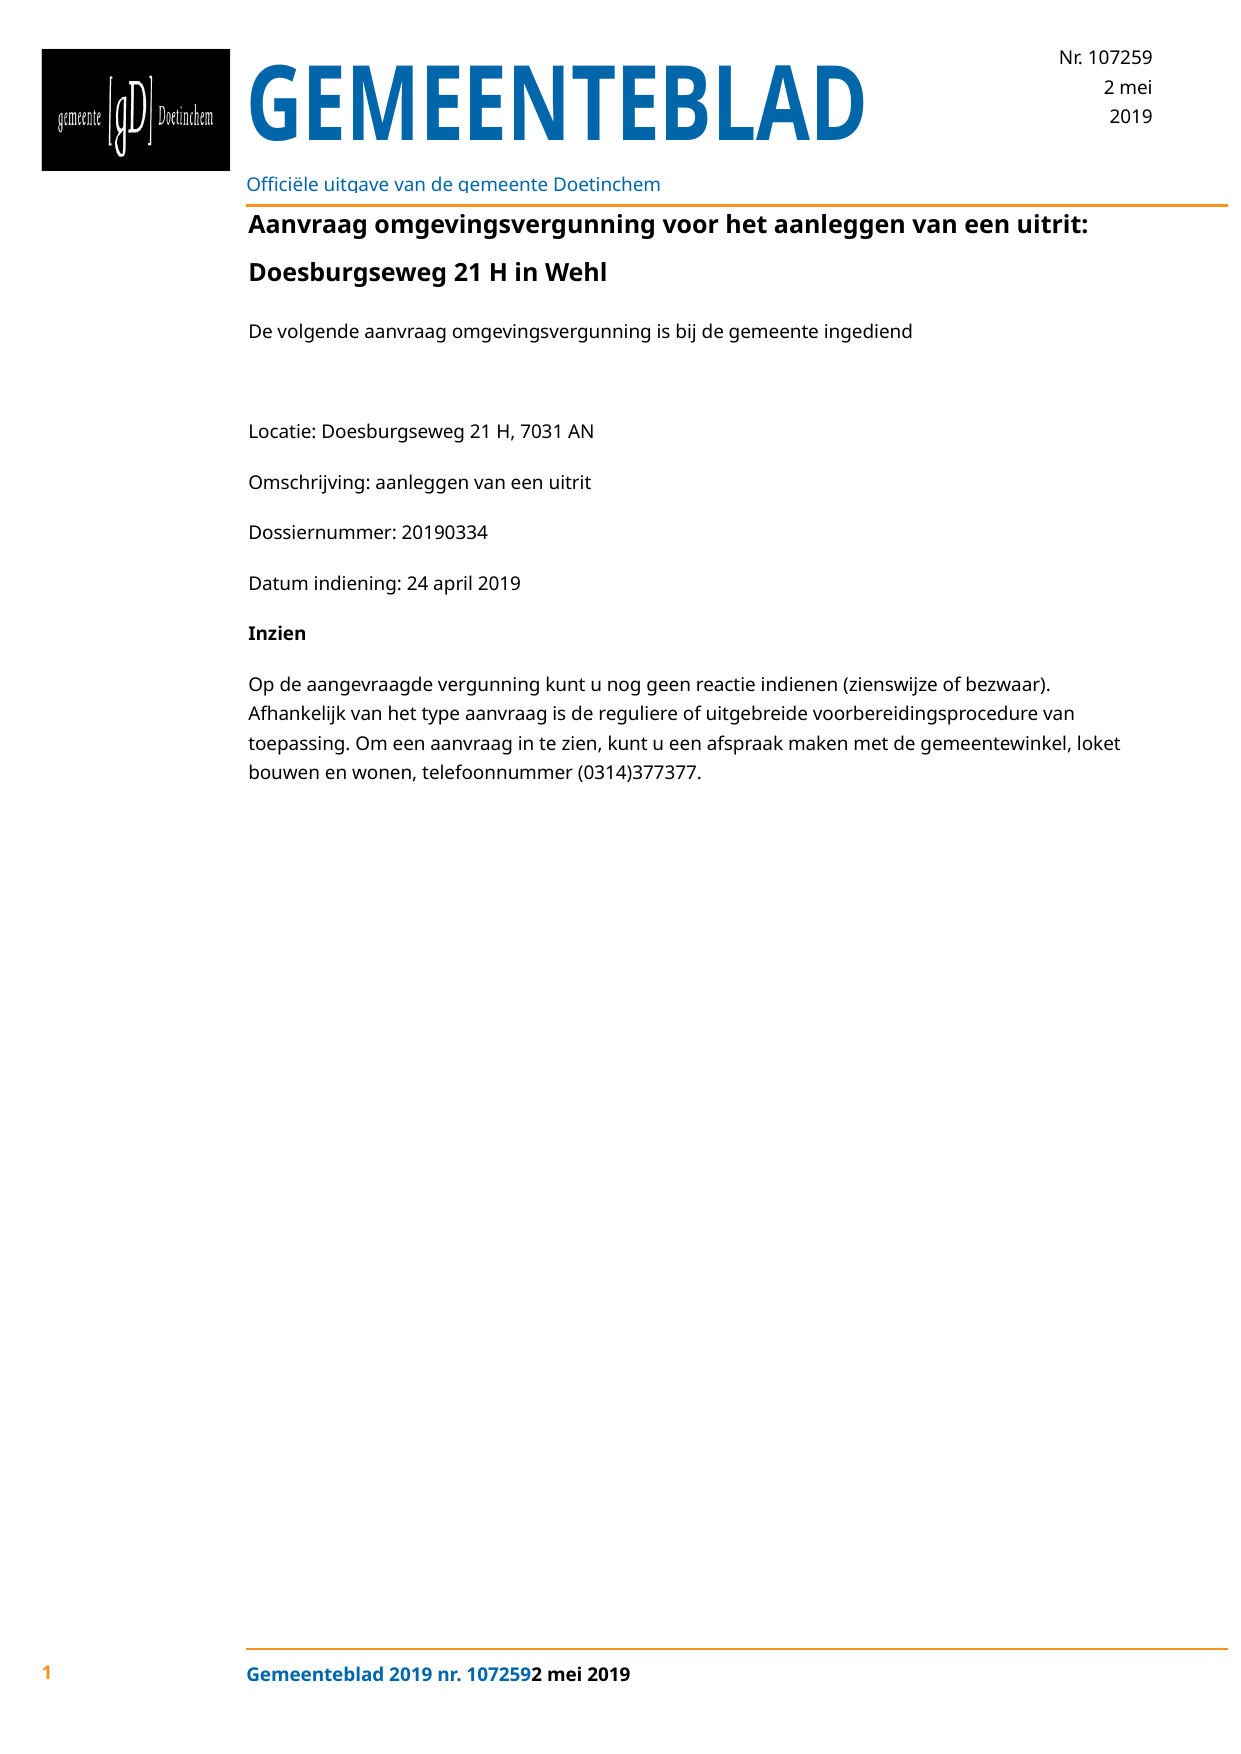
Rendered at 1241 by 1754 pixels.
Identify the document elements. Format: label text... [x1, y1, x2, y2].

text Locatie: Doesburgseweg 21 H, 7031 AN [248, 419, 1152, 444]
text De volgende aanvraag omgevingsvergunning is bij de gemeente ingediend [248, 318, 1152, 344]
text Inzien [248, 620, 1152, 646]
text Op de aangevraagde vergunning kunt u nog geen reactie indienen (zienswijze of bezwaar). Afhankelijk van het type aanvraag is de reguliere of uitgebreide voorbereidingsprocedure van toepassing. Om een aanvraag in te zien, kunt u een afspraak maken met de gemeentewinkel, loket bouwen en wonen, telefoonnummer (0314)377377. [248, 671, 1152, 785]
text Datum indiening: 24 april 2019 [248, 570, 1152, 596]
picture [41, 47, 231, 172]
text Dossiernummer: 20190334 [248, 519, 1152, 545]
text Aanvraag omgevingsvergunning voor het aanleggen van een uitrit: Doesburgseweg 21 H in Wehl [248, 207, 1152, 288]
text Omschrijving: aanleggen van een uitrit [248, 469, 1152, 495]
